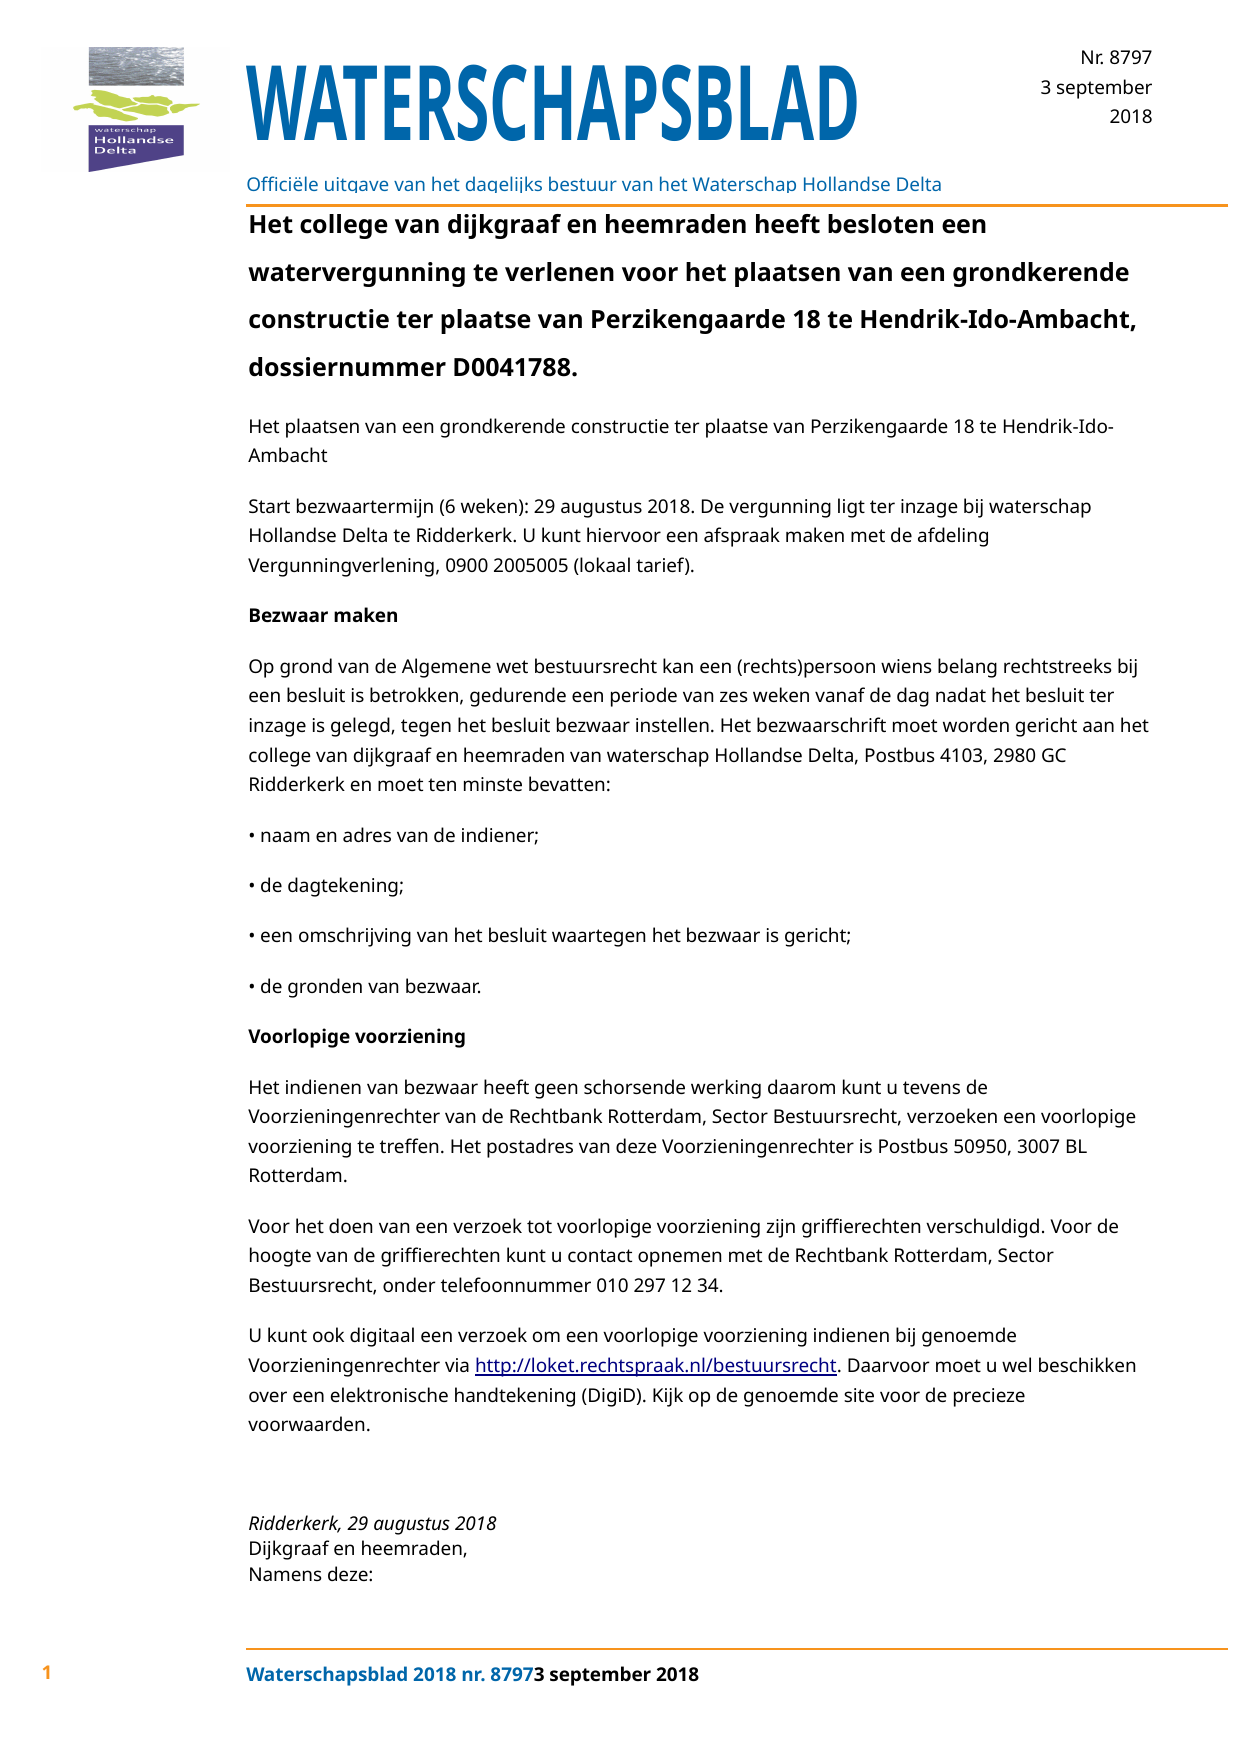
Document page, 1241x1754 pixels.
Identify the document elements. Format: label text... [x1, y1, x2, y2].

text Het plaatsen van een grondkerende constructie ter plaatse van Perzikengaarde 18 te Hendrik-Ido-Ambacht [248, 413, 1152, 468]
text Bezwaar maken [248, 603, 1152, 628]
picture [41, 47, 231, 172]
text Ridderkerk, 29 augustus 2018 [248, 1510, 1152, 1535]
text Voorlopige voorziening [248, 1023, 1152, 1049]
text Voor het doen van een verzoek tot voorlopige voorziening zijn griffierechten verschuldigd. Voor de hoogte van de griffierechten kunt u contact opnemen met de Rechtbank Rotterdam, Sector Bestuursrecht, onder telefoonnummer 010 297 12 34. [248, 1213, 1152, 1298]
text U kunt ook digitaal een verzoek om een voorlopige voorziening indienen bij genoemde Voorzieningenrechter via http://loket.rechtspraak.nl/bestuursrecht. Daarvoor moet u wel beschikken over een elektronische handtekening (DigiD). Kijk op de genoemde site voor de precieze voorwaarden. [248, 1323, 1152, 1437]
text • naam en adres van de indiener; [248, 822, 1152, 848]
text Het college van dijkgraaf en heemraden heeft besloten een watervergunning te verlenen voor het plaatsen van een grondkerende constructie ter plaatse van Perzikengaarde 18 te Hendrik-Ido-Ambacht, dossiernummer D0041788. [248, 207, 1152, 384]
text • een omschrijving van het besluit waartegen het bezwaar is gericht; [248, 923, 1152, 948]
text Dijkgraaf en heemraden, [248, 1535, 1152, 1561]
text • de gronden van bezwaar. [248, 973, 1152, 999]
text Namens deze: [248, 1561, 1152, 1587]
text Het indienen van bezwaar heeft geen schorsende werking daarom kunt u tevens de Voorzieningenrechter van de Rechtbank Rotterdam, Sector Bestuursrecht, verzoeken een voorlopige voorziening te treffen. Het postadres van deze Voorzieningenrechter is Postbus 50950, 3007 BL Rotterdam. [248, 1074, 1152, 1188]
text • de dagtekening; [248, 872, 1152, 898]
text Start bezwaartermijn (6 weken): 29 augustus 2018. De vergunning ligt ter inzage bij waterschap Hollandse Delta te Ridderkerk. U kunt hiervoor een afspraak maken met de afdeling Vergunningverlening, 0900 2005005 (lokaal tarief). [248, 493, 1152, 578]
text Op grond van de Algemene wet bestuursrecht kan een (rechts)persoon wiens belang rechtstreeks bij een besluit is betrokken, gedurende een periode van zes weken vanaf de dag nadat het besluit ter inzage is gelegd, tegen het besluit bezwaar instellen. Het bezwaarschrift moet worden gericht aan het college van dijkgraaf en heemraden van waterschap Hollandse Delta, Postbus 4103, 2980 GC Ridderkerk en moet ten minste bevatten: [248, 653, 1152, 797]
